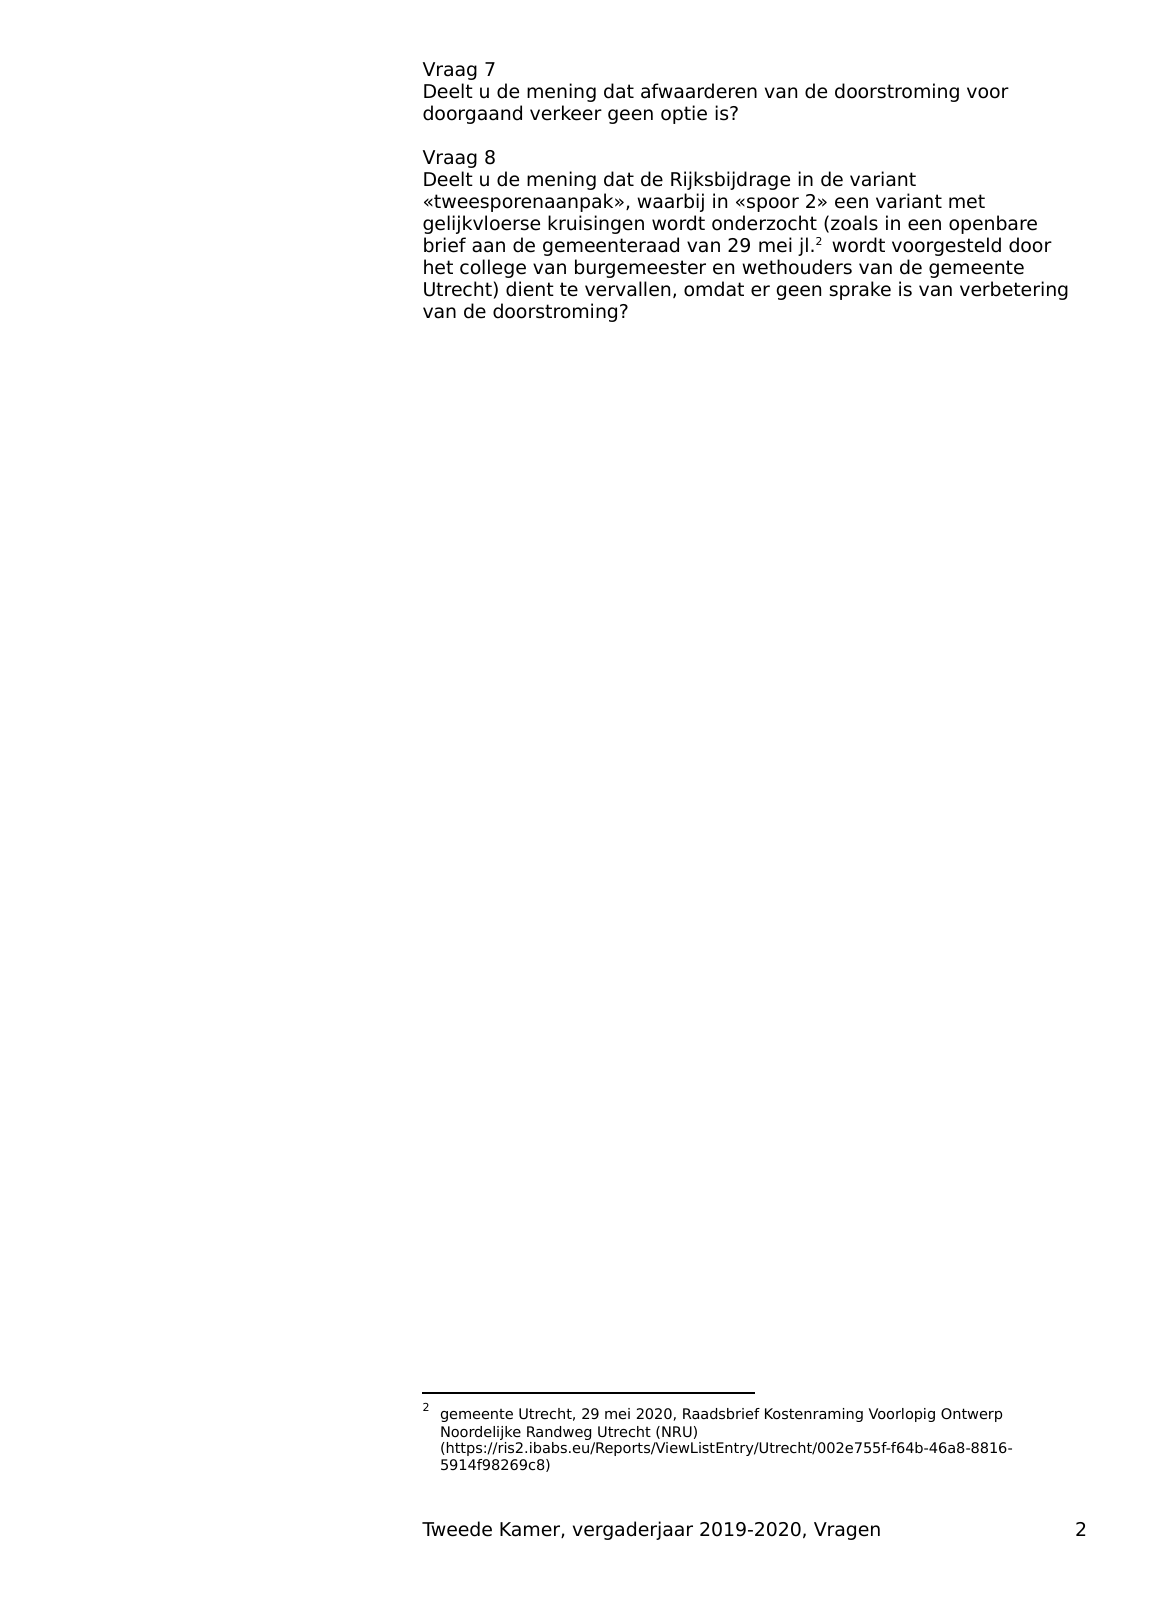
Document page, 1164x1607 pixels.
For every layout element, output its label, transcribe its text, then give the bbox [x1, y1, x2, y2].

text Deelt u de mening dat afwaarderen van de doorstroming voor doorgaand verkeer geen optie is? [422, 81, 1087, 125]
text gemeente Utrecht, 29 mei 2020, Raadsbrief Kostenraming Voorlopig Ontwerp Noordelijke Randweg Utrecht (NRU) (https://ris2.ibabs.eu/Reports/ViewListEntry/Utrecht/002e755f-f64b-46a8-8816-5914f98269c8) [422, 1402, 1087, 1474]
text Vraag 8 [422, 147, 1087, 169]
text Vraag 7 [422, 59, 1087, 81]
text Deelt u de mening dat de Rijksbijdrage in de variant «tweesporenaanpak», waarbij in «spoor 2» een variant met gelijkvloerse kruisingen wordt onderzocht (zoals in een openbare brief aan de gemeenteraad van 29 mei jl. wordt voorgesteld door het college van burgemeester en wethouders van de gemeente Utrecht) dient te vervallen, omdat er geen sprake is van verbetering van de doorstroming? [422, 169, 1087, 323]
